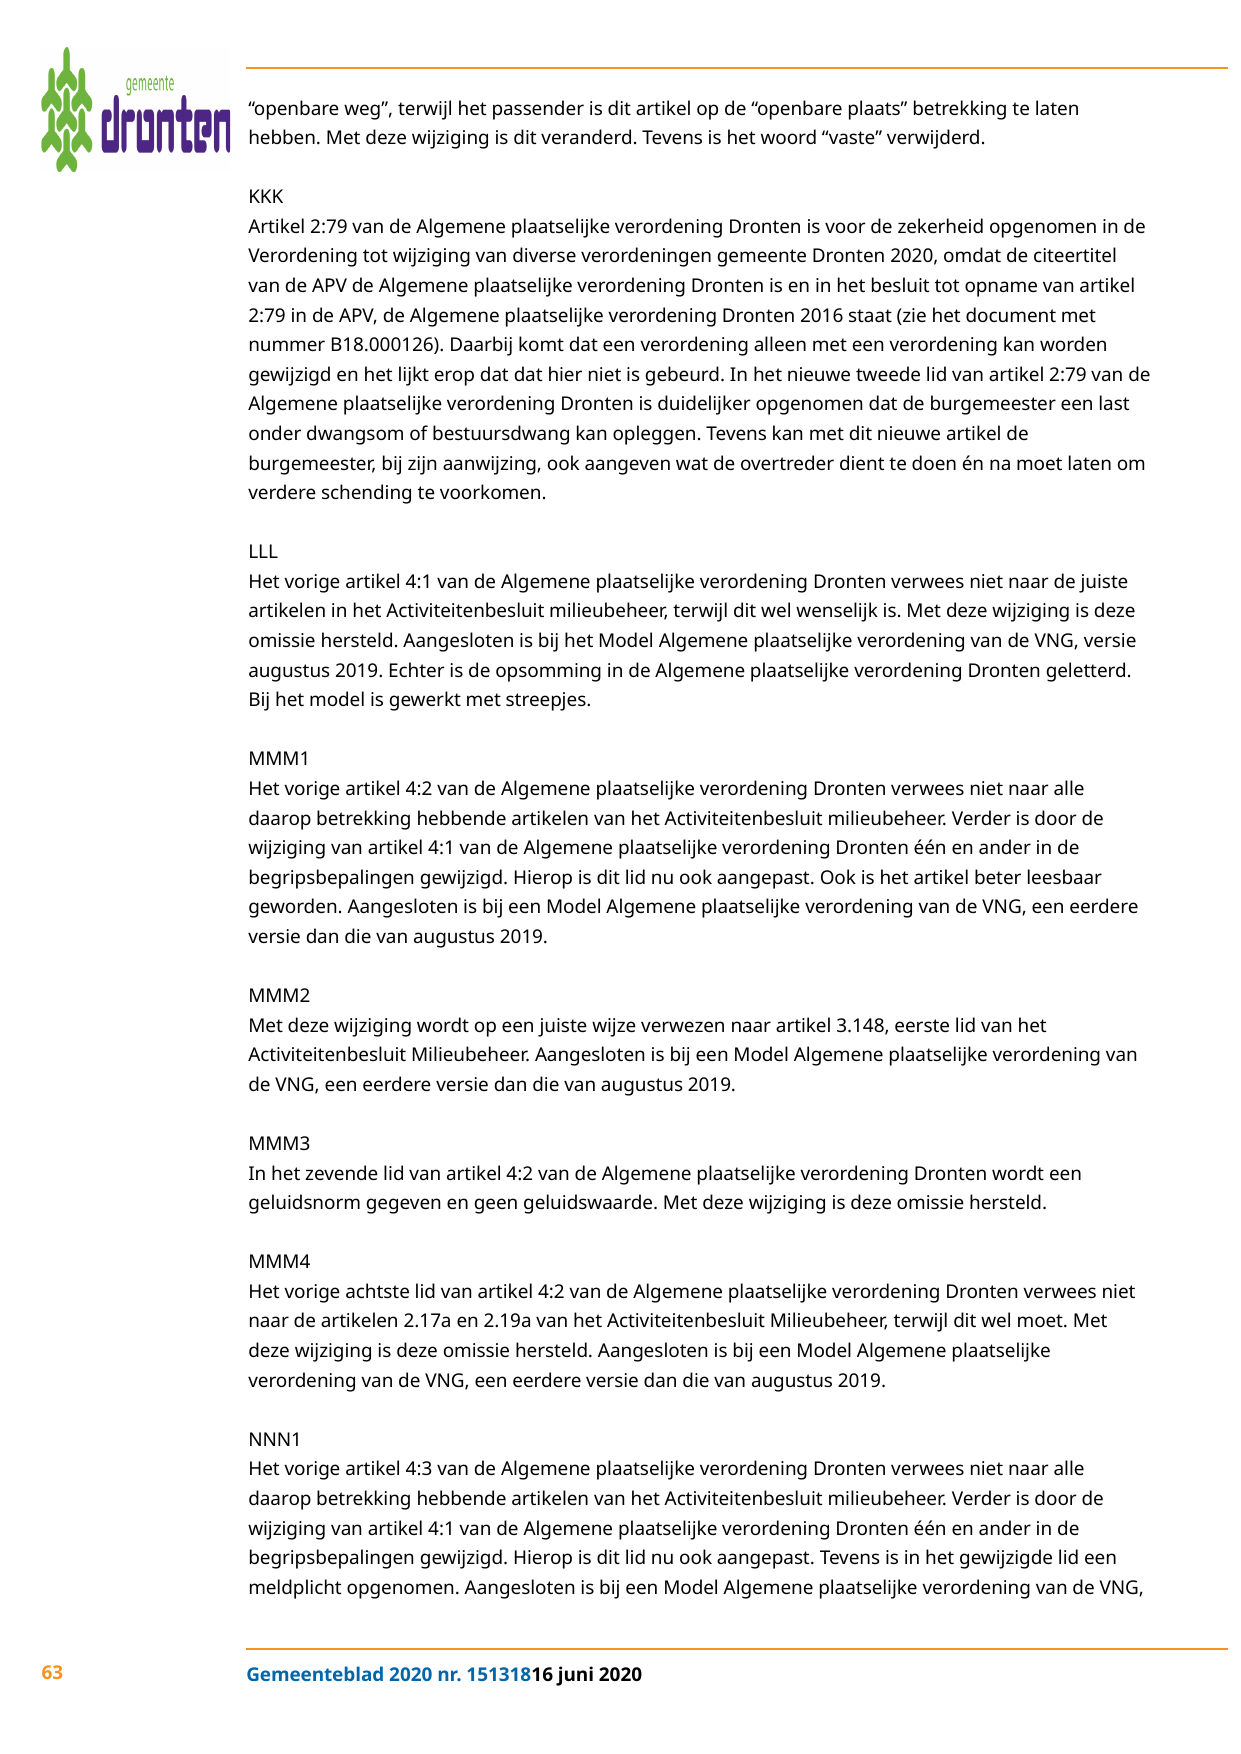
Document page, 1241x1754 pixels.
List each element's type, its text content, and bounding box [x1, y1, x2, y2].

text Artikel 2:79 van de Algemene plaatselijke verordening Dronten is voor de zekerheid opgenomen in de Verordening tot wijziging van diverse verordeningen gemeente Dronten 2020, omdat de citeertitel van de APV de Algemene plaatselijke verordening Dronten is en in het besluit tot opname van artikel 2:79 in de APV, de Algemene plaatselijke verordening Dronten 2016 staat (zie het document met nummer B18.000126). Daarbij komt dat een verordening alleen met een verordening kan worden gewijzigd en het lijkt erop dat dat hier niet is gebeurd. In het nieuwe tweede lid van artikel 2:79 van de Algemene plaatselijke verordening Dronten is duidelijker opgenomen dat de burgemeester een last onder dwangsom of bestuursdwang kan opleggen. Tevens kan met dit nieuwe artikel de burgemeester, bij zijn aanwijzing, ook aangeven wat de overtreder dient te doen én na moet laten om verdere schending te voorkomen. [248, 213, 1152, 505]
text MMM1 [248, 746, 1152, 771]
text KKK [248, 183, 1152, 209]
text “openbare weg”, terwijl het passender is dit artikel op de “openbare plaats” betrekking te laten hebben. Met deze wijziging is dit veranderd. Tevens is het woord “vaste” verwijderd. [248, 95, 1152, 150]
text MMM2 [248, 982, 1152, 1008]
text MMM4 [248, 1248, 1152, 1274]
text Het vorige achtste lid van artikel 4:2 van de Algemene plaatselijke verordening Dronten verwees niet naar de artikelen 2.17a en 2.19a van het Activiteitenbesluit Milieubeheer, terwijl dit wel moet. Met deze wijziging is deze omissie hersteld. Aangesloten is bij een Model Algemene plaatselijke verordening van de VNG, een eerdere versie dan die van augustus 2019. [248, 1278, 1152, 1393]
text In het zevende lid van artikel 4:2 van de Algemene plaatselijke verordening Dronten wordt een geluidsnorm gegeven en geen geluidswaarde. Met deze wijziging is deze omissie hersteld. [248, 1160, 1152, 1215]
text Het vorige artikel 4:2 van de Algemene plaatselijke verordening Dronten verwees niet naar alle daarop betrekking hebbende artikelen van het Activiteitenbesluit milieubeheer. Verder is door de wijziging van artikel 4:1 van de Algemene plaatselijke verordening Dronten één en ander in de begripsbepalingen gewijzigd. Hierop is dit lid nu ook aangepast. Ook is het artikel beter leesbaar geworden. Aangesloten is bij een Model Algemene plaatselijke verordening van de VNG, een eerdere versie dan die van augustus 2019. [248, 775, 1152, 949]
text LLL [248, 538, 1152, 564]
text MMM3 [248, 1130, 1152, 1156]
text NNN1 [248, 1426, 1152, 1452]
picture [41, 47, 231, 172]
text Met deze wijziging wordt op een juiste wijze verwezen naar artikel 3.148, eerste lid van het Activiteitenbesluit Milieubeheer. Aangesloten is bij een Model Algemene plaatselijke verordening van de VNG, een eerdere versie dan die van augustus 2019. [248, 1012, 1152, 1097]
text Het vorige artikel 4:3 van de Algemene plaatselijke verordening Dronten verwees niet naar alle daarop betrekking hebbende artikelen van het Activiteitenbesluit milieubeheer. Verder is door de wijziging van artikel 4:1 van de Algemene plaatselijke verordening Dronten één en ander in de begripsbepalingen gewijzigd. Hierop is dit lid nu ook aangepast. Tevens is in het gewijzigde lid een meldplicht opgenomen. Aangesloten is bij een Model Algemene plaatselijke verordening van de VNG, [248, 1456, 1152, 1600]
text Het vorige artikel 4:1 van de Algemene plaatselijke verordening Dronten verwees niet naar de juiste artikelen in het Activiteitenbesluit milieubeheer, terwijl dit wel wenselijk is. Met deze wijziging is deze omissie hersteld. Aangesloten is bij het Model Algemene plaatselijke verordening van de VNG, versie augustus 2019. Echter is de opsomming in de Algemene plaatselijke verordening Dronten geletterd. Bij het model is gewerkt met streepjes. [248, 568, 1152, 712]
